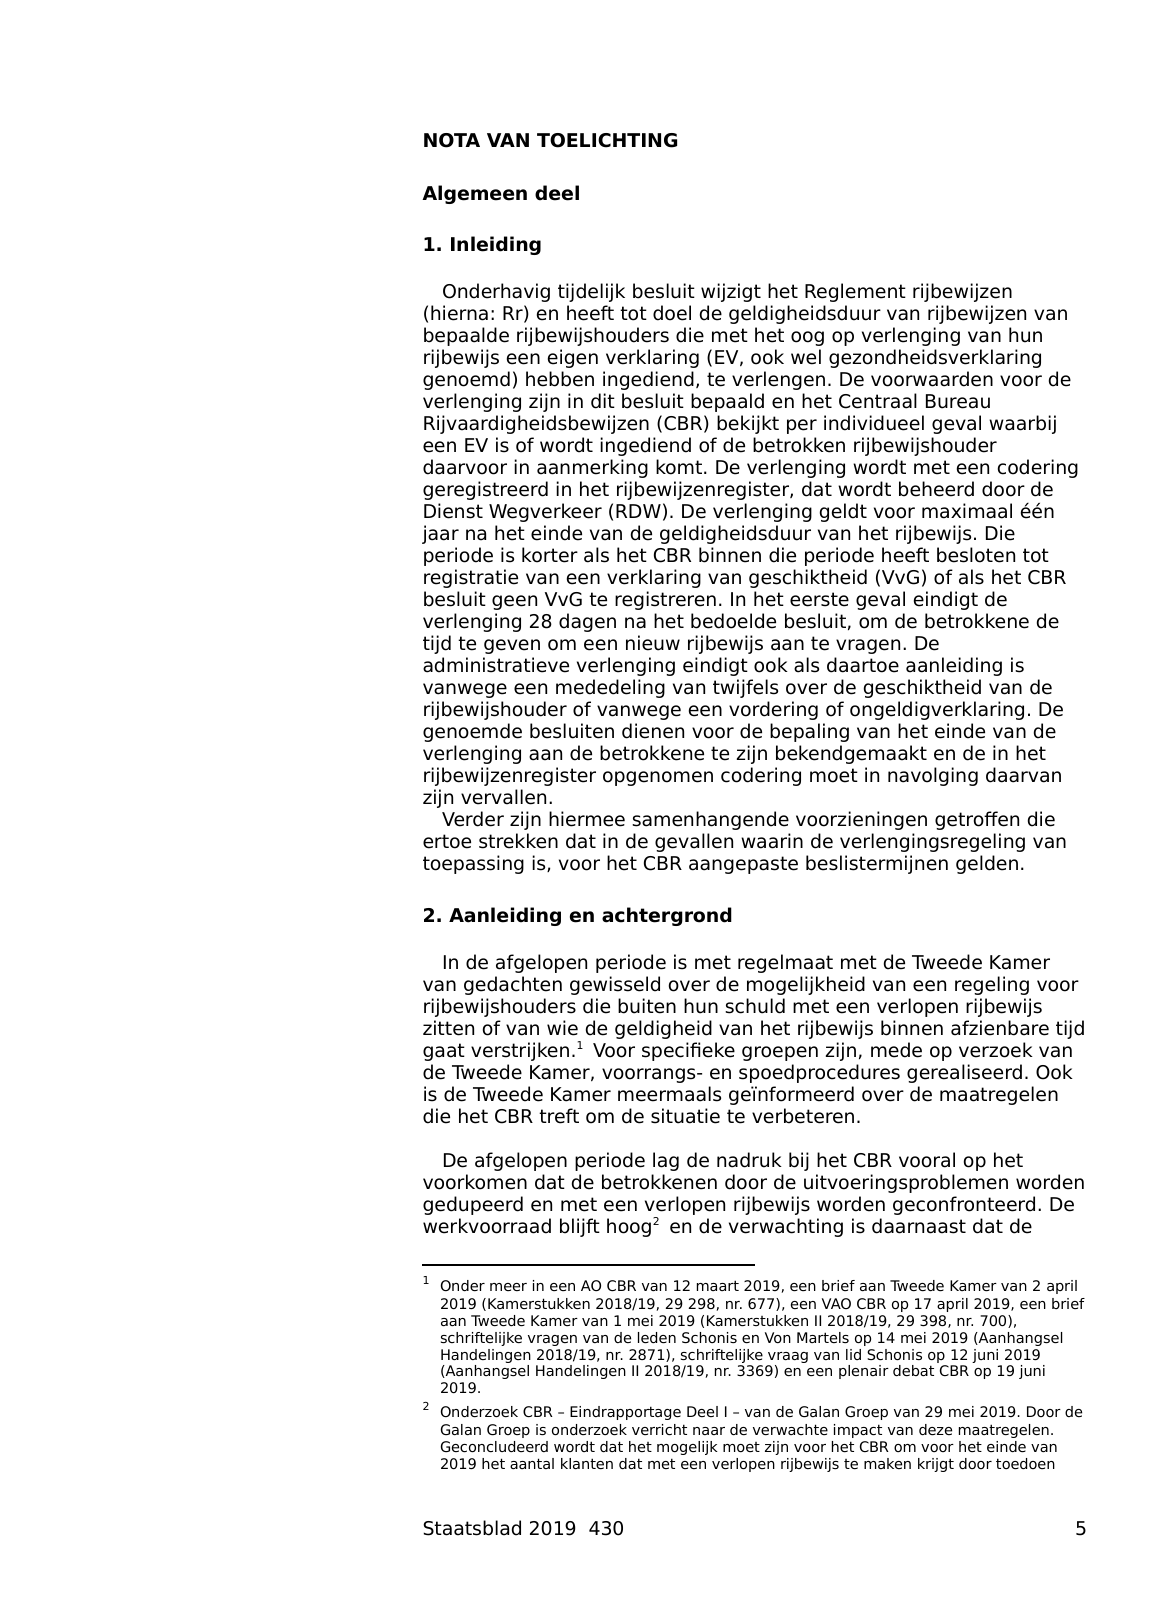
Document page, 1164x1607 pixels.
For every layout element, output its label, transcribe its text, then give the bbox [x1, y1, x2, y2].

text Onder meer in een AO CBR van 12 maart 2019, een brief aan Tweede Kamer van 2 april 2019 (Kamerstukken 2018/19, 29 298, nr. 677), een VAO CBR op 17 april 2019, een brief aan Tweede Kamer van 1 mei 2019 (Kamerstukken II 2018/19, 29 398, nr. 700), schriftelijke vragen van de leden Schonis en Von Martels op 14 mei 2019 (Aanhangsel Handelingen 2018/19, nr. 2871), schriftelijke vraag van lid Schonis op 12 juni 2019 (Aanhangsel Handelingen II 2018/19, nr. 3369) en een plenair debat CBR op 19 juni 2019. [422, 1274, 1087, 1397]
subtitle NOTA VAN TOELICHTING [422, 130, 1087, 152]
text Onderzoek CBR – Eindrapportage Deel I – van de Galan Groep van 29 mei 2019. Door de Galan Groep is onderzoek verricht naar de verwachte impact van deze maatregelen. Geconcludeerd wordt dat het mogelijk moet zijn voor het CBR om voor het einde van 2019 het aantal klanten dat met een verlopen rijbewijs te maken krijgt door toedoen [422, 1400, 1087, 1473]
subtitle Algemeen deel [422, 182, 1087, 204]
subtitle 1. Inleiding [422, 234, 1087, 256]
text Onderhavig tijdelijk besluit wijzigt het Reglement rijbewijzen (hierna: Rr) en heeft tot doel de geldigheidsduur van rijbewijzen van bepaalde rijbewijshouders die met het oog op verlenging van hun rijbewijs een eigen verklaring (EV, ook wel gezondheidsverklaring genoemd) hebben ingediend, te verlengen. De voorwaarden voor de verlenging zijn in dit besluit bepaald en het Centraal Bureau Rijvaardigheidsbewijzen (CBR) bekijkt per individueel geval waarbij een EV is of wordt ingediend of de betrokken rijbewijshouder daarvoor in aanmerking komt. De verlenging wordt met een codering geregistreerd in het rijbewijzenregister, dat wordt beheerd door de Dienst Wegverkeer (RDW). De verlenging geldt voor maximaal één jaar na het einde van de geldigheidsduur van het rijbewijs. Die periode is korter als het CBR binnen die periode heeft besloten tot registratie van een verklaring van geschiktheid (VvG) of als het CBR besluit geen VvG te registreren. In het eerste geval eindigt de verlenging 28 dagen na het bedoelde besluit, om de betrokkene de tijd te geven om een nieuw rijbewijs aan te vragen. De administratieve verlenging eindigt ook als daartoe aanleiding is vanwege een mededeling van twijfels over de geschiktheid van de rijbewijshouder of vanwege een vordering of ongeldigverklaring. De genoemde besluiten dienen voor de bepaling van het einde van de verlenging aan de betrokkene te zijn bekendgemaakt en de in het rijbewijzenregister opgenomen codering moet in navolging daarvan zijn vervallen. [422, 281, 1087, 809]
text De afgelopen periode lag de nadruk bij het CBR vooral op het voorkomen dat de betrokkenen door de uitvoeringsproblemen worden gedupeerd en met een verlopen rijbewijs worden geconfronteerd. De werkvoorraad blijft hoog en de verwachting is daarnaast dat de [422, 1150, 1087, 1238]
text Verder zijn hiermee samenhangende voorzieningen getroffen die ertoe strekken dat in de gevallen waarin de verlengingsregeling van toepassing is, voor het CBR aangepaste beslistermijnen gelden. [422, 809, 1087, 875]
text In de afgelopen periode is met regelmaat met de Tweede Kamer van gedachten gewisseld over de mogelijkheid van een regeling voor rijbewijshouders die buiten hun schuld met een verlopen rijbewijs zitten of van wie de geldigheid van het rijbewijs binnen afzienbare tijd gaat verstrijken. Voor specifieke groepen zijn, mede op verzoek van de Tweede Kamer, voorrangs- en spoedprocedures gerealiseerd. Ook is de Tweede Kamer meermaals geïnformeerd over de maatregelen die het CBR treft om de situatie te verbeteren. [422, 952, 1087, 1128]
subtitle 2. Aanleiding en achtergrond [422, 905, 1087, 927]
